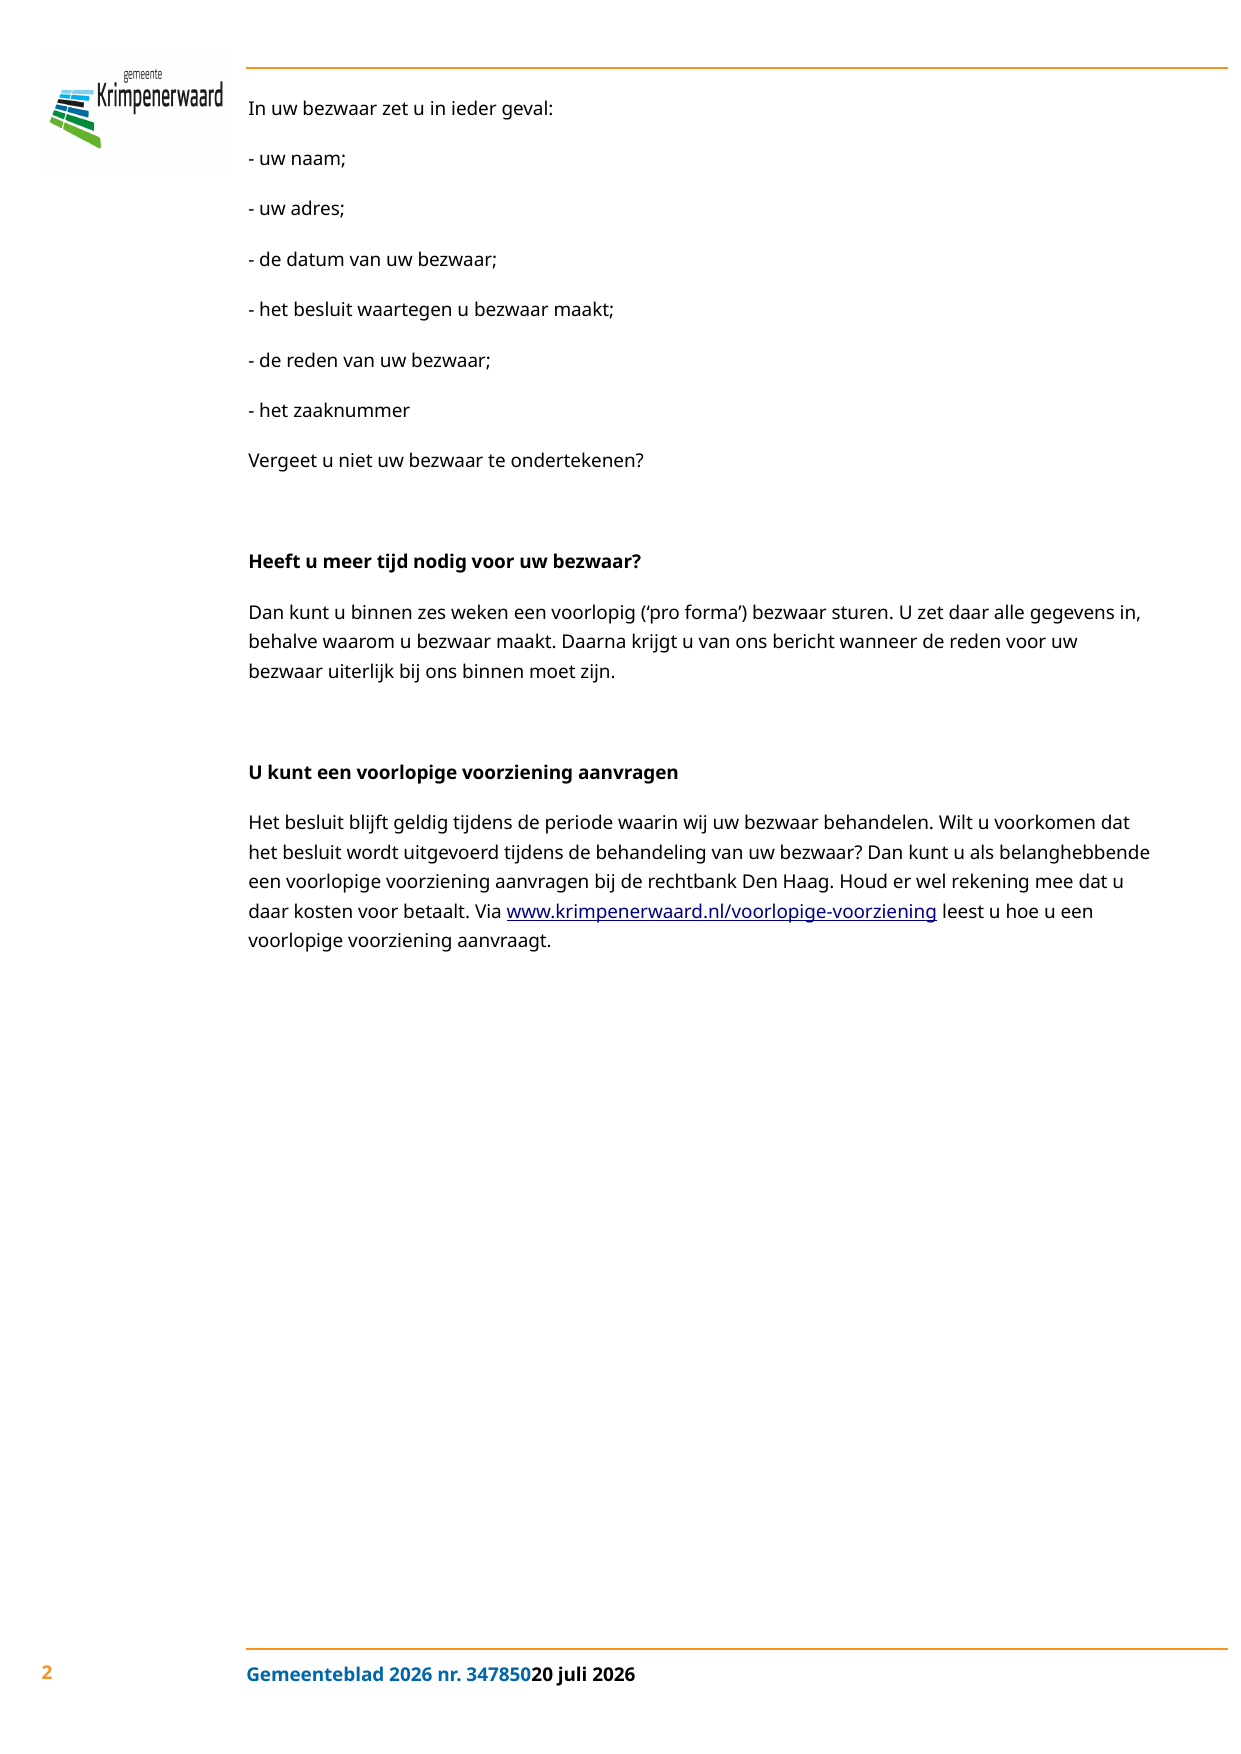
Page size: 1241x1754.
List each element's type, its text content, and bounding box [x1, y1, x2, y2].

text - de reden van uw bezwaar; [248, 347, 1152, 373]
picture [41, 47, 231, 172]
text - uw naam; [248, 145, 1152, 171]
text - het zaaknummer [248, 397, 1152, 423]
text In uw bezwaar zet u in ieder geval: [248, 95, 1152, 121]
text - het besluit waartegen u bezwaar maakt; [248, 296, 1152, 322]
text U kunt een voorlopige voorziening aanvragen [248, 759, 1152, 785]
text Het besluit blijft geldig tijdens de periode waarin wij uw bezwaar behandelen. Wilt u voorkomen dat het besluit wordt uitgevoerd tijdens de behandeling van uw bezwaar? Dan kunt u als belanghebbende een voorlopige voorziening aanvragen bij de rechtbank Den Haag. Houd er wel rekening mee dat u daar kosten voor betaalt. Via www.krimpenerwaard.nl/voorlopige-voorziening leest u hoe u een voorlopige voorziening aanvraagt. [248, 809, 1152, 953]
text - de datum van uw bezwaar; [248, 246, 1152, 272]
text - uw adres; [248, 196, 1152, 221]
text Vergeet u niet uw bezwaar te ondertekenen? [248, 448, 1152, 473]
text Dan kunt u binnen zes weken een voorlopig (‘pro forma’) bezwaar sturen. U zet daar alle gegevens in, behalve waarom u bezwaar maakt. Daarna krijgt u van ons bericht wanneer de reden voor uw bezwaar uiterlijk bij ons binnen moet zijn. [248, 599, 1152, 684]
text Heeft u meer tijd nodig voor uw bezwaar? [248, 548, 1152, 574]
